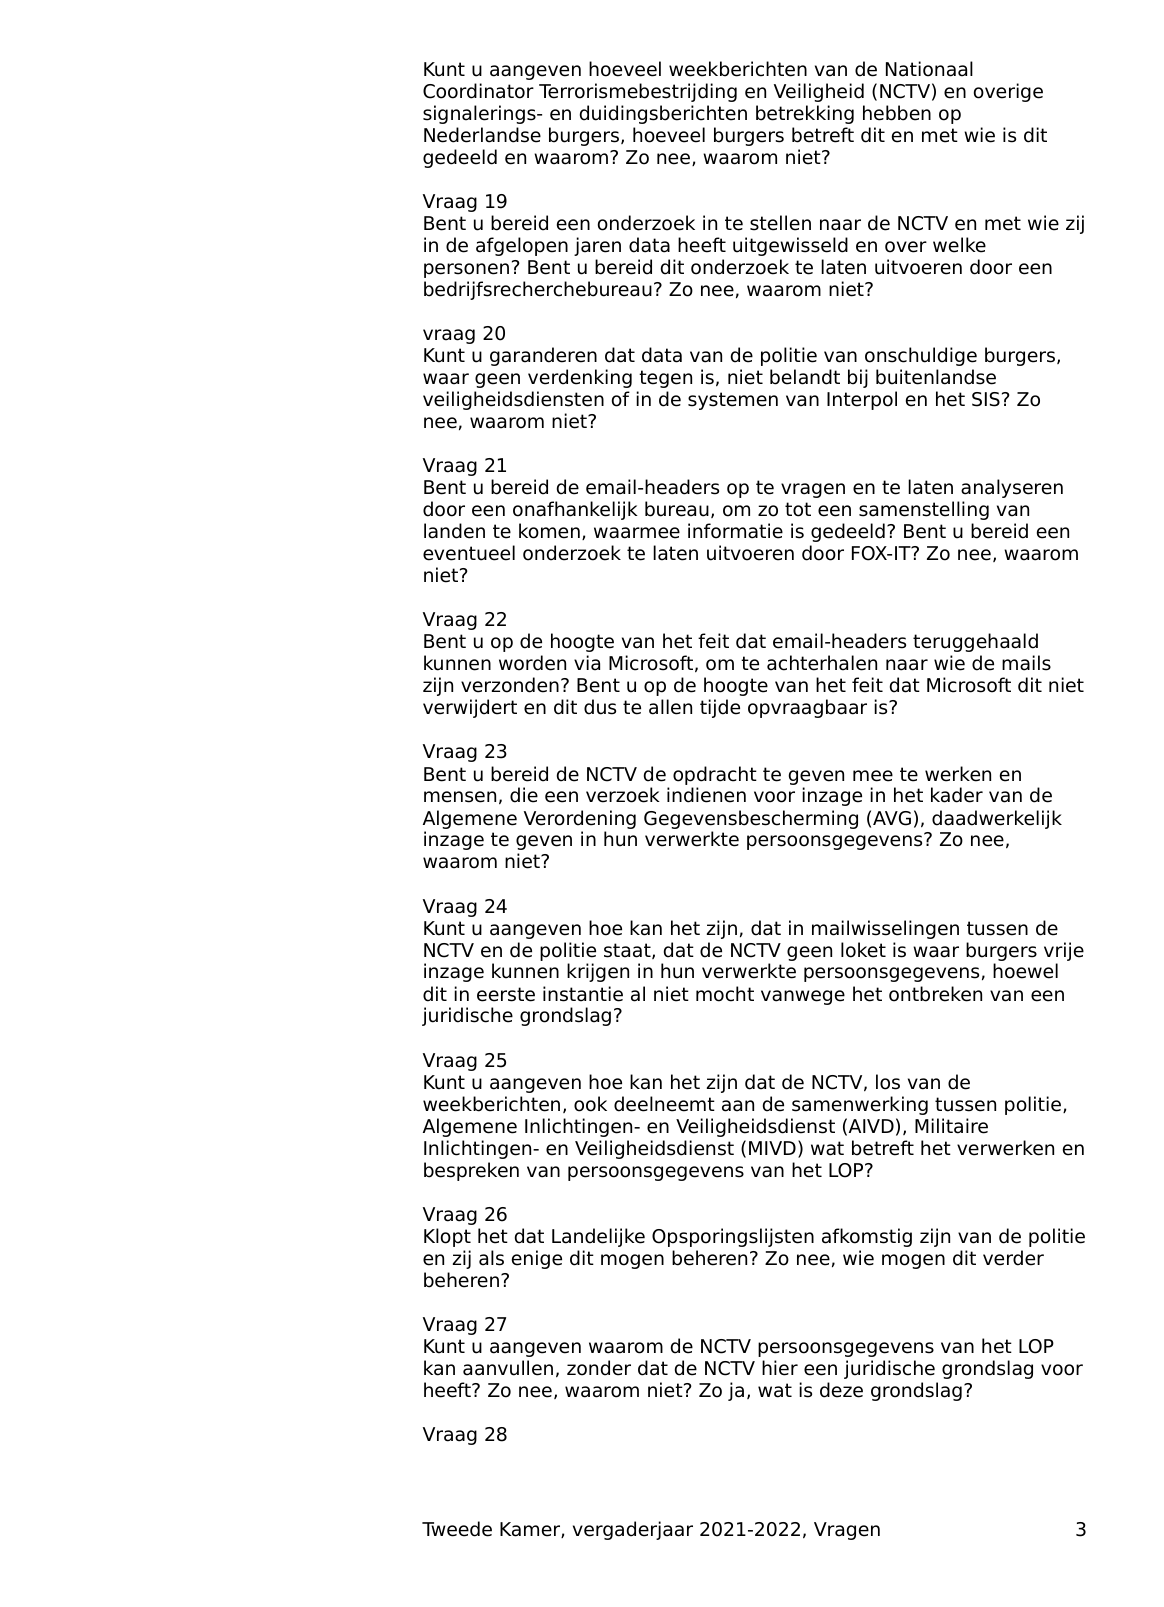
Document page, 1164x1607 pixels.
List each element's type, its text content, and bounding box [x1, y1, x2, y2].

text Vraag 23 [422, 741, 1087, 763]
text Vraag 26 [422, 1204, 1087, 1226]
text Kunt u aangeven waarom de NCTV persoonsgegevens van het LOP kan aanvullen, zonder dat de NCTV hier een juridische grondslag voor heeft? Zo nee, waarom niet? Zo ja, wat is deze grondslag? [422, 1336, 1087, 1402]
text Vraag 28 [422, 1424, 1087, 1446]
text Bent u bereid de NCTV de opdracht te geven mee te werken en mensen, die een verzoek indienen voor inzage in het kader van de Algemene Verordening Gegevensbescherming (AVG), daadwerkelijk inzage te geven in hun verwerkte persoonsgegevens? Zo nee, waarom niet? [422, 763, 1087, 873]
text Vraag 21 [422, 455, 1087, 477]
text Vraag 27 [422, 1314, 1087, 1336]
text vraag 20 [422, 323, 1087, 345]
text Vraag 19 [422, 191, 1087, 213]
text Bent u bereid een onderzoek in te stellen naar de NCTV en met wie zij in de afgelopen jaren data heeft uitgewisseld en over welke personen? Bent u bereid dit onderzoek te laten uitvoeren door een bedrijfsrecherchebureau? Zo nee, waarom niet? [422, 213, 1087, 301]
text Vraag 22 [422, 609, 1087, 631]
text Vraag 24 [422, 896, 1087, 917]
text Klopt het dat Landelijke Opsporingslijsten afkomstig zijn van de politie en zij als enige dit mogen beheren? Zo nee, wie mogen dit verder beheren? [422, 1226, 1087, 1292]
text Kunt u aangeven hoeveel weekberichten van de Nationaal Coordinator Terrorismebestrijding en Veiligheid (NCTV) en overige signalerings- en duidingsberichten betrekking hebben op Nederlandse burgers, hoeveel burgers betreft dit en met wie is dit gedeeld en waarom? Zo nee, waarom niet? [422, 59, 1087, 169]
text Kunt u garanderen dat data van de politie van onschuldige burgers, waar geen verdenking tegen is, niet belandt bij buitenlandse veiligheidsdiensten of in de systemen van Interpol en het SIS? Zo nee, waarom niet? [422, 345, 1087, 433]
text Vraag 25 [422, 1049, 1087, 1072]
text Kunt u aangeven hoe kan het zijn, dat in mailwisselingen tussen de NCTV en de politie staat, dat de NCTV geen loket is waar burgers vrije inzage kunnen krijgen in hun verwerkte persoonsgegevens, hoewel dit in eerste instantie al niet mocht vanwege het ontbreken van een juridische grondslag? [422, 917, 1087, 1027]
text Bent u op de hoogte van het feit dat email-headers teruggehaald kunnen worden via Microsoft, om te achterhalen naar wie de mails zijn verzonden? Bent u op de hoogte van het feit dat Microsoft dit niet verwijdert en dit dus te allen tijde opvraagbaar is? [422, 631, 1087, 719]
text Bent u bereid de email-headers op te vragen en te laten analyseren door een onafhankelijk bureau, om zo tot een samenstelling van landen te komen, waarmee informatie is gedeeld? Bent u bereid een eventueel onderzoek te laten uitvoeren door FOX-IT? Zo nee, waarom niet? [422, 477, 1087, 587]
text Kunt u aangeven hoe kan het zijn dat de NCTV, los van de weekberichten, ook deelneemt aan de samenwerking tussen politie, Algemene Inlichtingen- en Veiligheidsdienst (AIVD), Militaire Inlichtingen- en Veiligheidsdienst (MIVD) wat betreft het verwerken en bespreken van persoonsgegevens van het LOP? [422, 1072, 1087, 1181]
